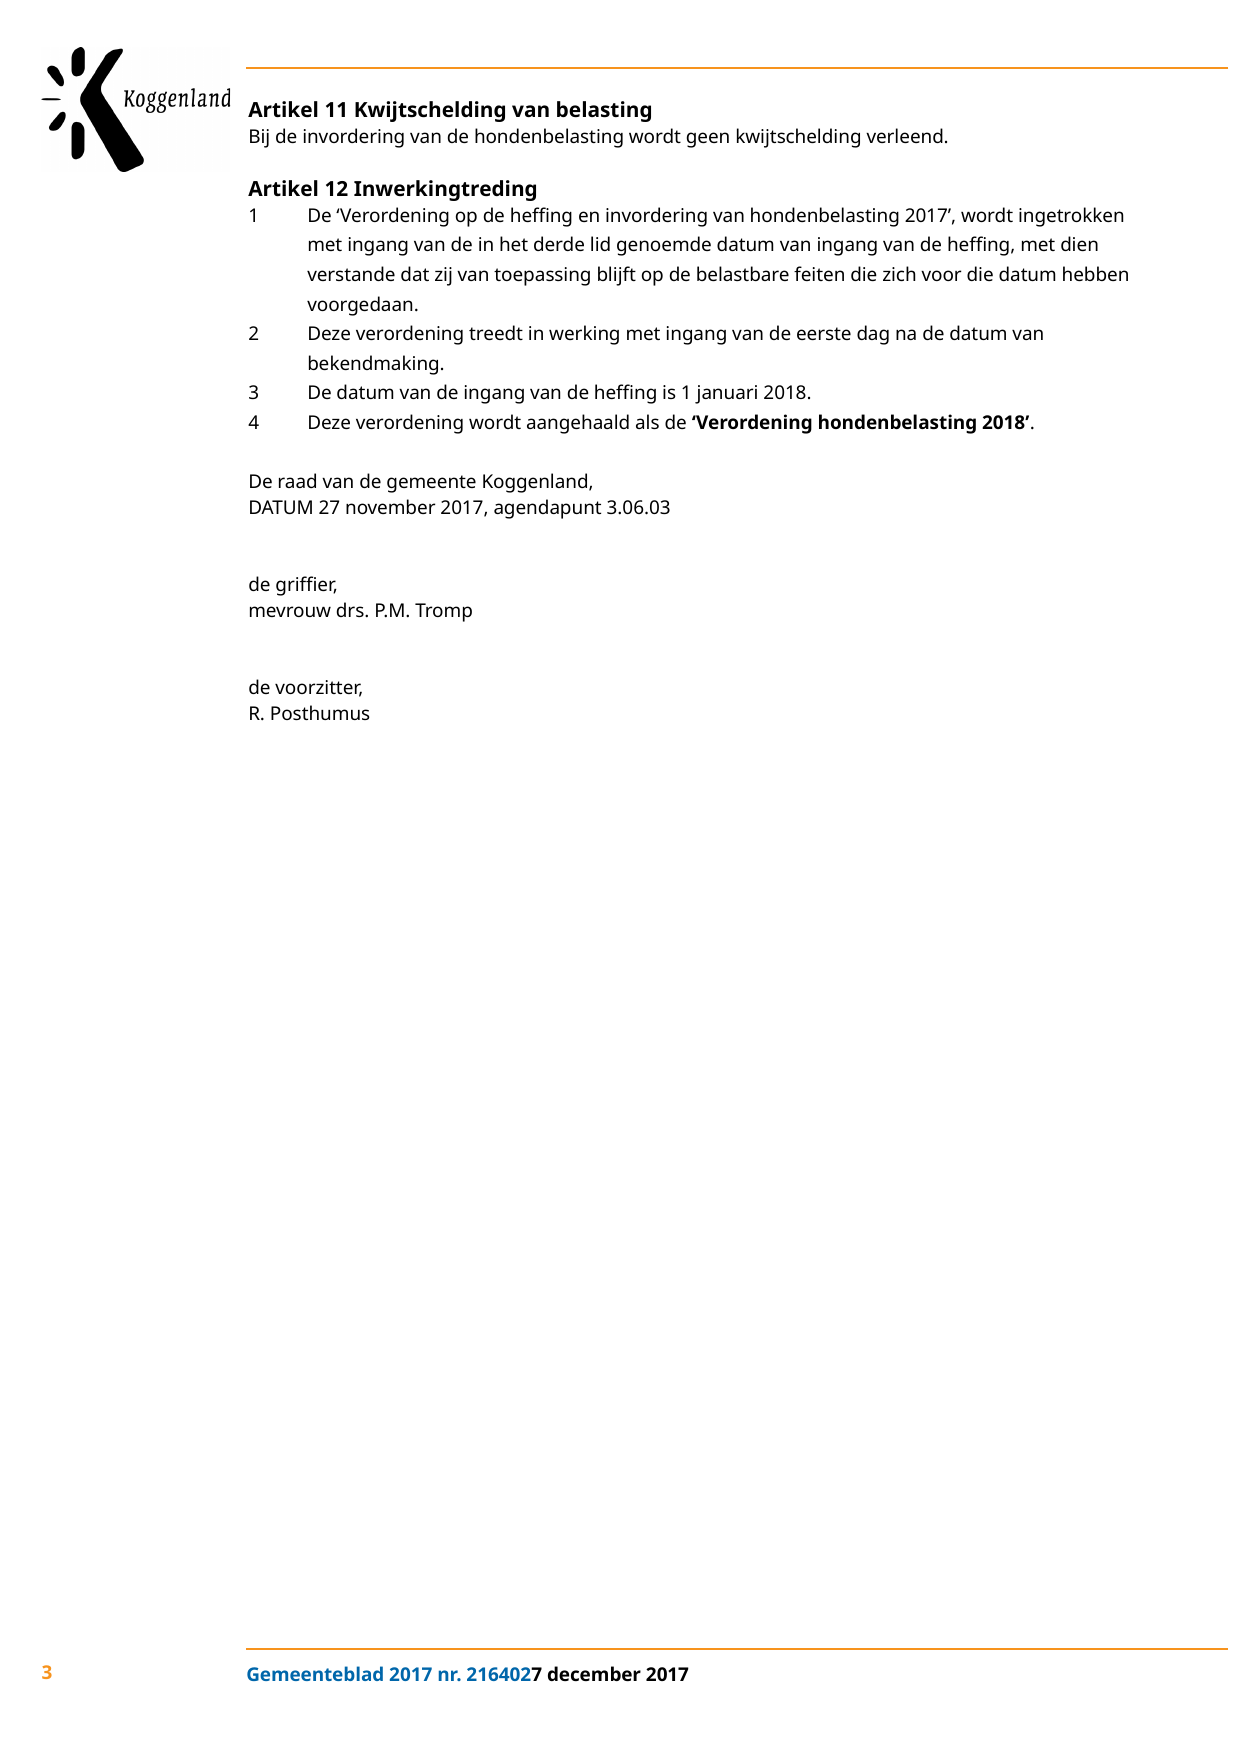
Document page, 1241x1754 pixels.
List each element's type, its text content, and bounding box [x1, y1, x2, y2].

text R. Posthumus [248, 700, 1152, 726]
text Artikel 12 Inwerkingtreding [248, 174, 1152, 202]
text De raad van de gemeente Koggenland, [248, 468, 1152, 494]
list De datum van de ingang van de heffing is 1 januari 2018. [248, 379, 1152, 405]
list De ‘Verordening op de heffing en invordering van hondenbelasting 2017’, wordt ingetrokken met ingang van de in het derde lid genoemde datum van ingang van de heffing, met dien verstande dat zij van toepassing blijft op de belastbare feiten die zich voor die datum hebben voorgedaan. [248, 202, 1152, 317]
text Bij de invordering van de hondenbelasting wordt geen kwijtschelding verleend. [248, 123, 1152, 149]
text mevrouw drs. P.M. Tromp [248, 597, 1152, 623]
text de griffier, [248, 571, 1152, 597]
picture [41, 47, 231, 172]
text Artikel 11 Kwijtschelding van belasting [248, 95, 1152, 123]
text DATUM 27 november 2017, agendapunt 3.06.03 [248, 494, 1152, 520]
text de voorzitter, [248, 674, 1152, 700]
list Deze verordening treedt in werking met ingang van de eerste dag na de datum van bekendmaking. [248, 320, 1152, 376]
list Deze verordening wordt aangehaald als de ‘Verordening hondenbelasting 2018’. [248, 409, 1152, 435]
